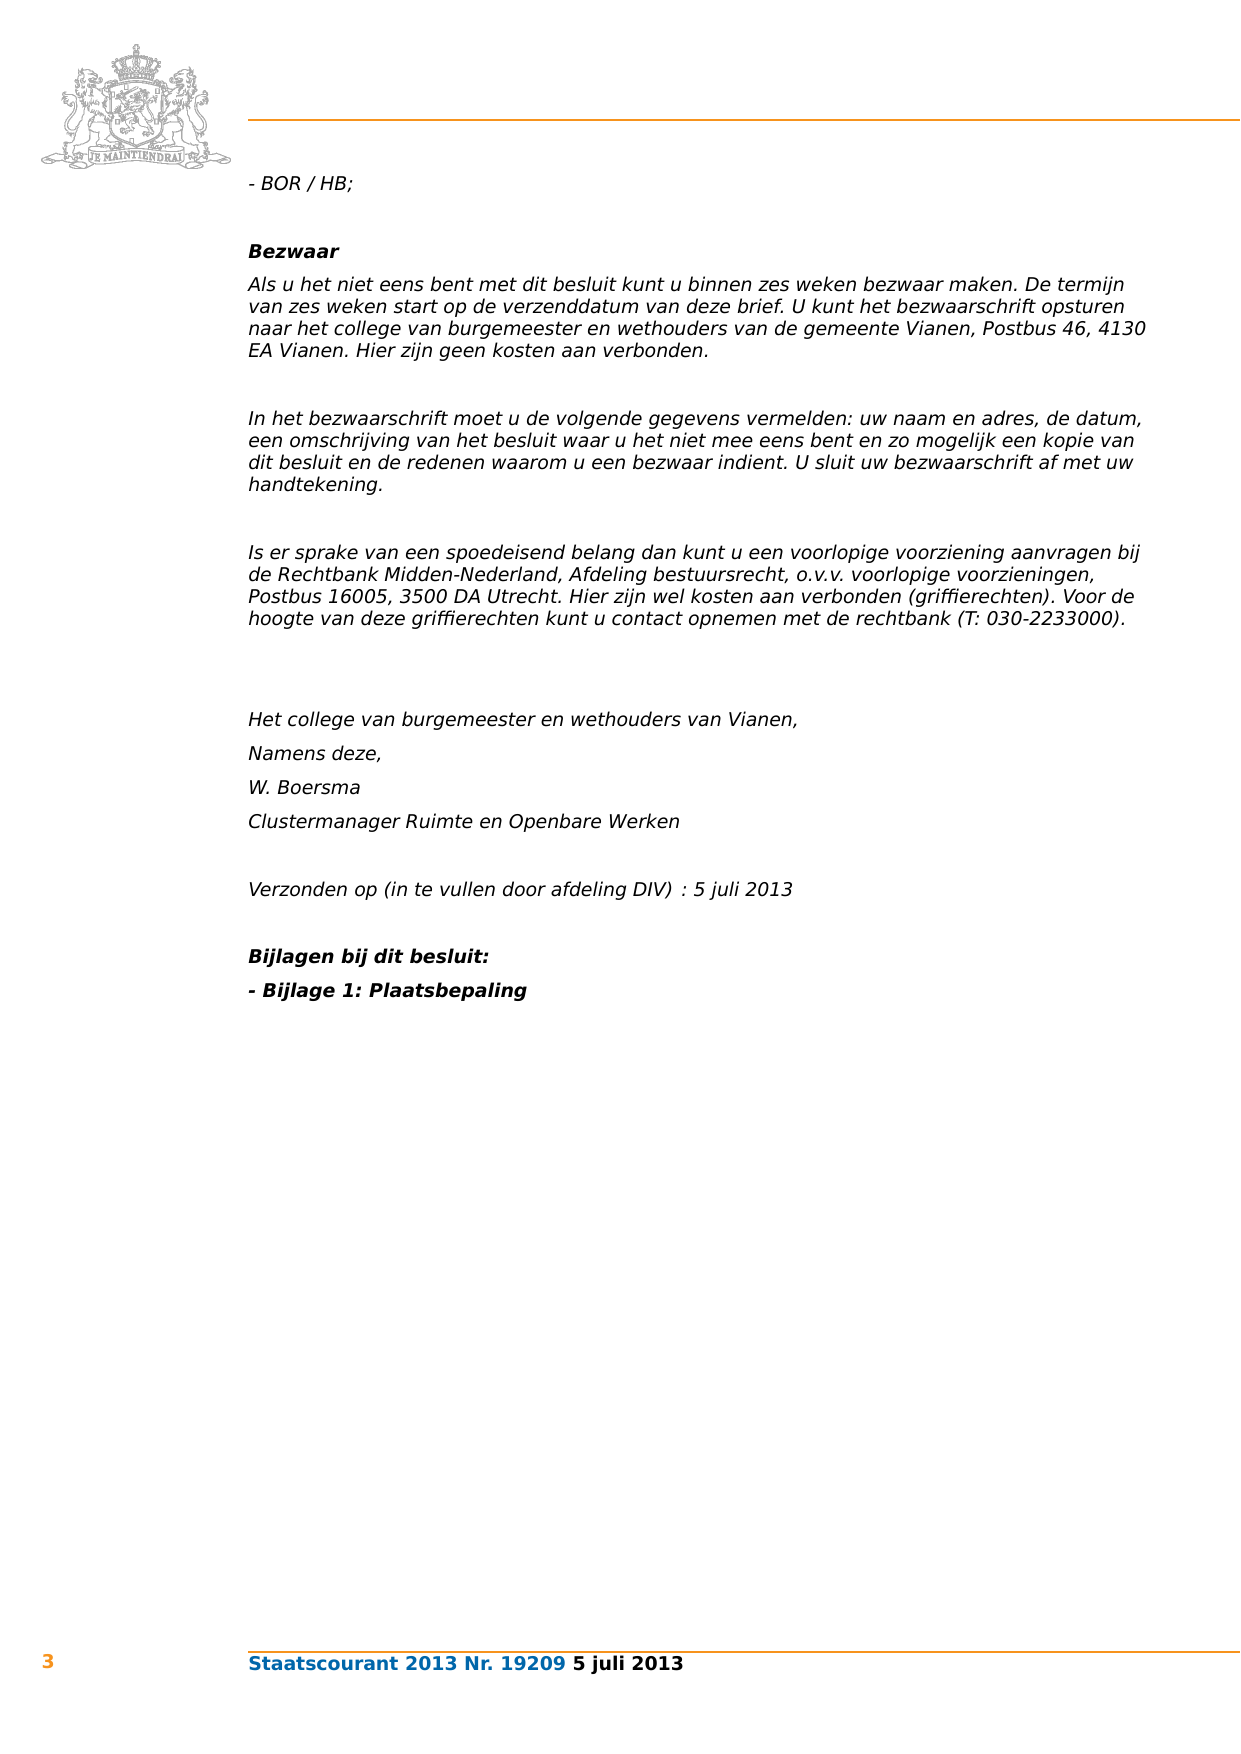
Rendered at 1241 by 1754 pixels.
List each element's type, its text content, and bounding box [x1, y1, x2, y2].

text Bezwaar [248, 241, 1163, 262]
text Clustermanager Ruimte en Openbare Werken [248, 811, 1163, 833]
text Verzonden op (in te vullen door afdeling DIV) : 5 juli 2013 [248, 878, 1163, 900]
text Is er sprake van een spoedeisend belang dan kunt u een voorlopige voorziening aanvragen bij de Rechtbank Midden-Nederland, Afdeling bestuursrecht, o.v.v. voorlopige voorzieningen, Postbus 16005, 3500 DA Utrecht. Hier zijn wel kosten aan verbonden (griffierechten). Voor de hoogte van deze griffierechten kunt u contact opnemen met de rechtbank (T: 030-2233000). [248, 542, 1163, 629]
text In het bezwaarschrift moet u de volgende gegevens vermelden: uw naam en adres, de datum, een omschrijving van het besluit waar u het niet mee eens bent en zo mogelijk een kopie van dit besluit en de redenen waarom u een bezwaar indient. U sluit uw bezwaarschrift af met uw handtekening. [248, 408, 1163, 496]
text - BOR / HB; [248, 173, 1163, 195]
text Bijlagen bij dit besluit: [248, 946, 1163, 968]
text Namens deze, [248, 743, 1163, 765]
text Als u het niet eens bent met dit besluit kunt u binnen zes weken bezwaar maken. De termijn van zes weken start op de verzenddatum van deze brief. U kunt het bezwaarschrift opsturen naar het college van burgemeester en wethouders van de gemeente Vianen, Postbus 46, 4130 EA Vianen. Hier zijn geen kosten aan verbonden. [248, 274, 1163, 362]
text W. Boersma [248, 777, 1163, 799]
text Het college van burgemeester en wethouders van Vianen, [248, 709, 1163, 731]
text - Bijlage 1: Plaatsbepaling [248, 980, 1163, 1002]
picture [41, 44, 231, 169]
